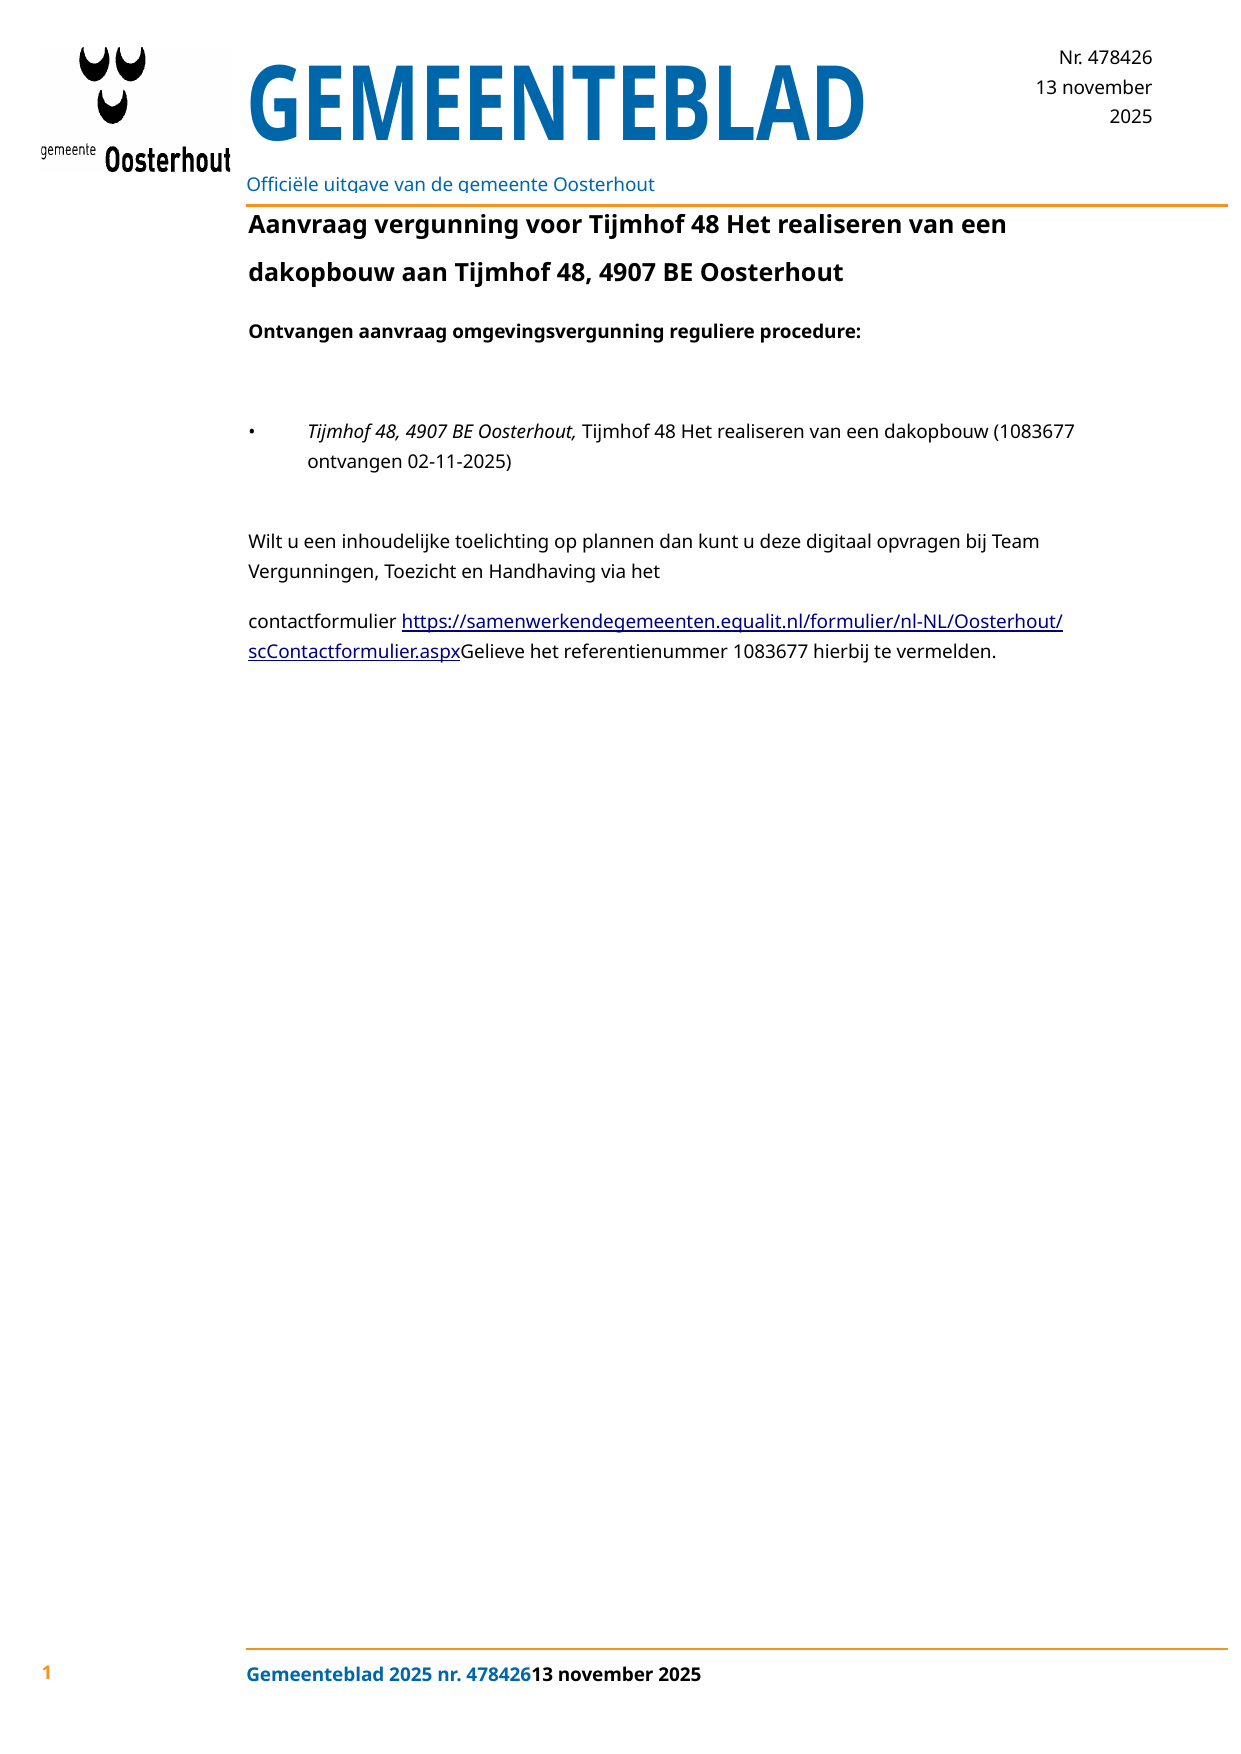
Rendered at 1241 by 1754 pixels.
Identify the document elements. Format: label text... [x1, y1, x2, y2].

text Aanvraag vergunning voor Tijmhof 48 Het realiseren van een dakopbouw aan Tijmhof 48, 4907 BE Oosterhout [248, 207, 1152, 288]
list Tijmhof 48, 4907 BE Oosterhout, Tijmhof 48 Het realiseren van een dakopbouw (1083677 ontvangen 02-11-2025) [248, 419, 1152, 474]
text Wilt u een inhoudelijke toelichting op plannen dan kunt u deze digitaal opvragen bij Team Vergunningen, Toezicht en Handhaving via het [248, 528, 1152, 584]
text Ontvangen aanvraag omgevingsvergunning reguliere procedure: [248, 318, 1152, 344]
picture [41, 47, 231, 172]
text contactformulier https://samenwerkendegemeenten.equalit.nl/formulier/nl-NL/Oosterhout/scContactformulier.aspxGelieve het referentienummer 1083677 hierbij te vermelden. [248, 608, 1152, 664]
